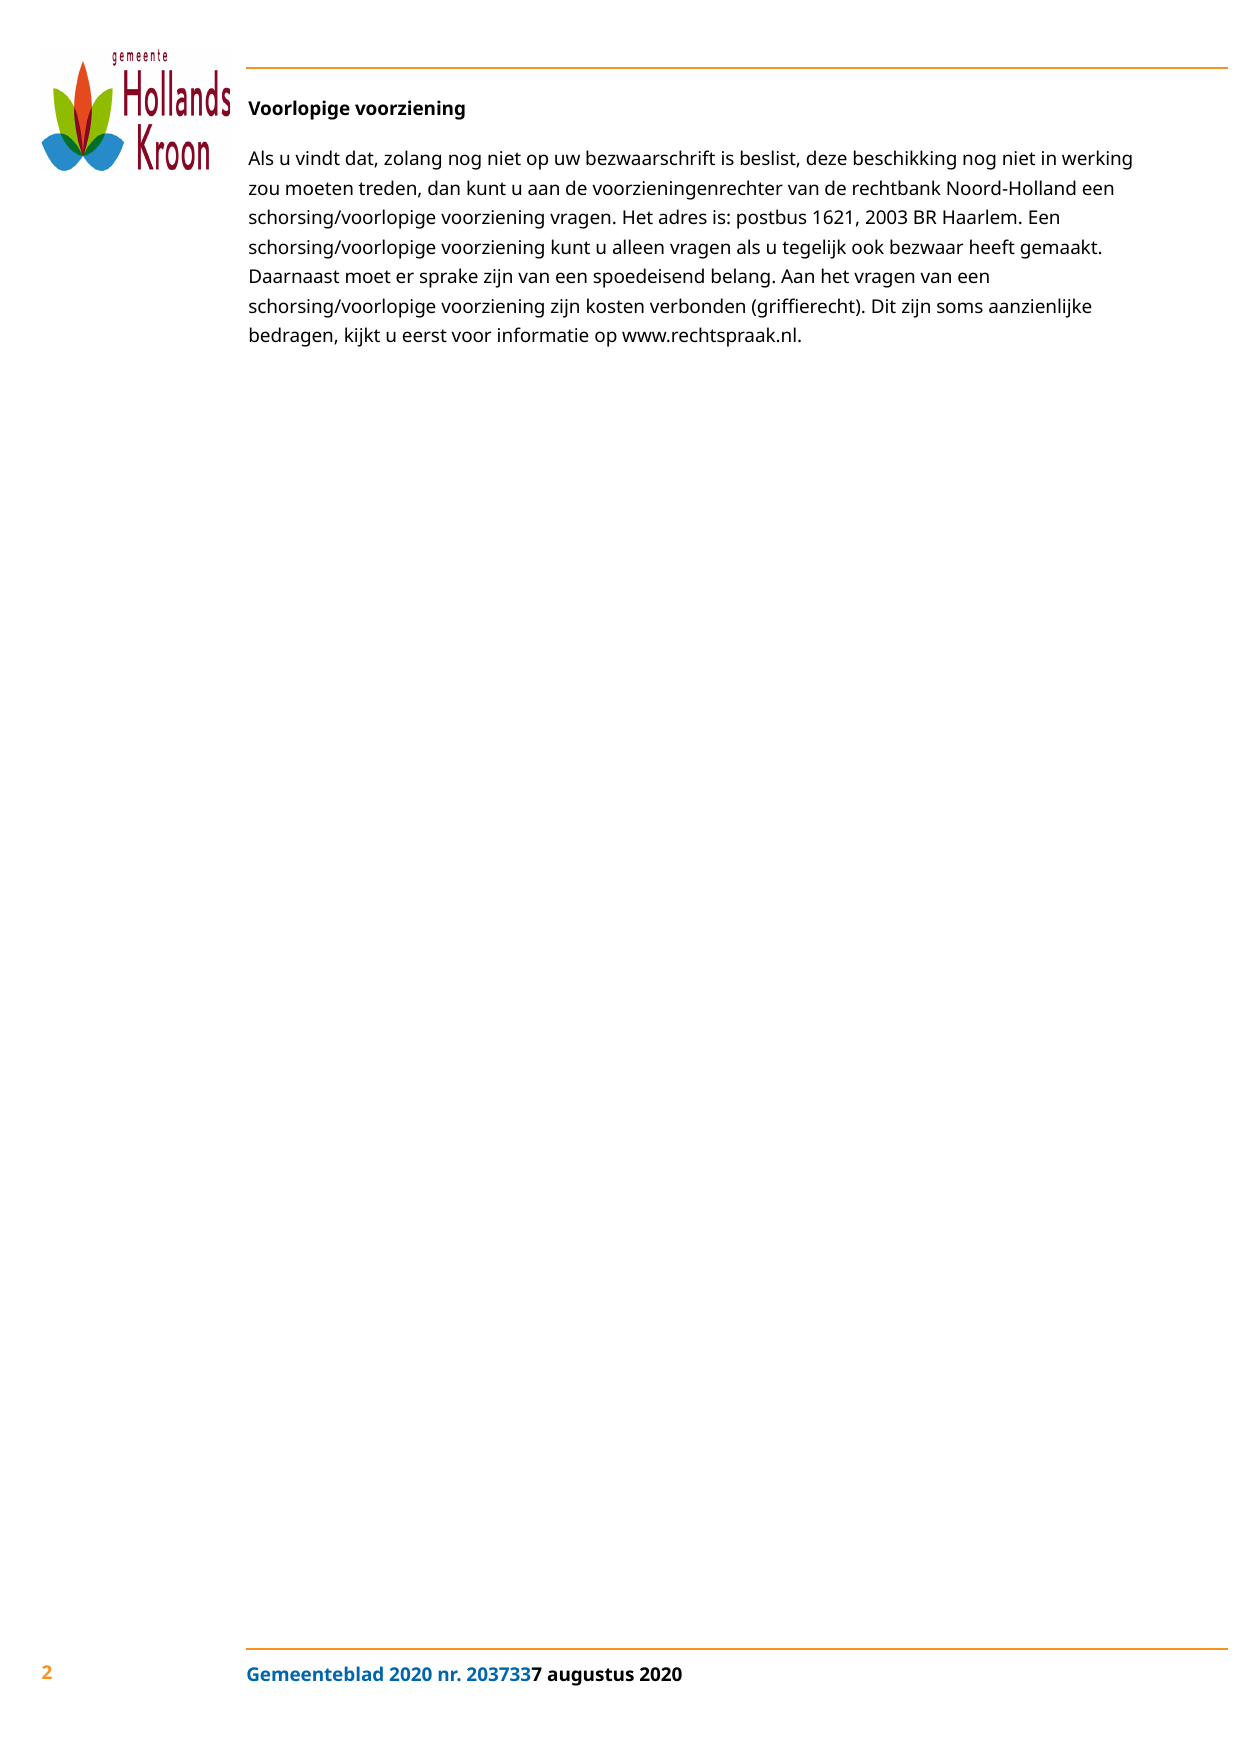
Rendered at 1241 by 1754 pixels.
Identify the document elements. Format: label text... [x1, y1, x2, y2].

text Voorlopige voorziening [248, 95, 1152, 121]
picture [41, 47, 231, 172]
text Als u vindt dat, zolang nog niet op uw bezwaarschrift is beslist, deze beschikking nog niet in werking zou moeten treden, dan kunt u aan de voorzieningenrechter van de rechtbank Noord-Holland een schorsing/voorlopige voorziening vragen. Het adres is: postbus 1621, 2003 BR Haarlem. Een schorsing/voorlopige voorziening kunt u alleen vragen als u tegelijk ook bezwaar heeft gemaakt. Daarnaast moet er sprake zijn van een spoedeisend belang. Aan het vragen van een schorsing/voorlopige voorziening zijn kosten verbonden (griffierecht). Dit zijn soms aanzienlijke bedragen, kijkt u eerst voor informatie op www.rechtspraak.nl. [248, 145, 1152, 348]
